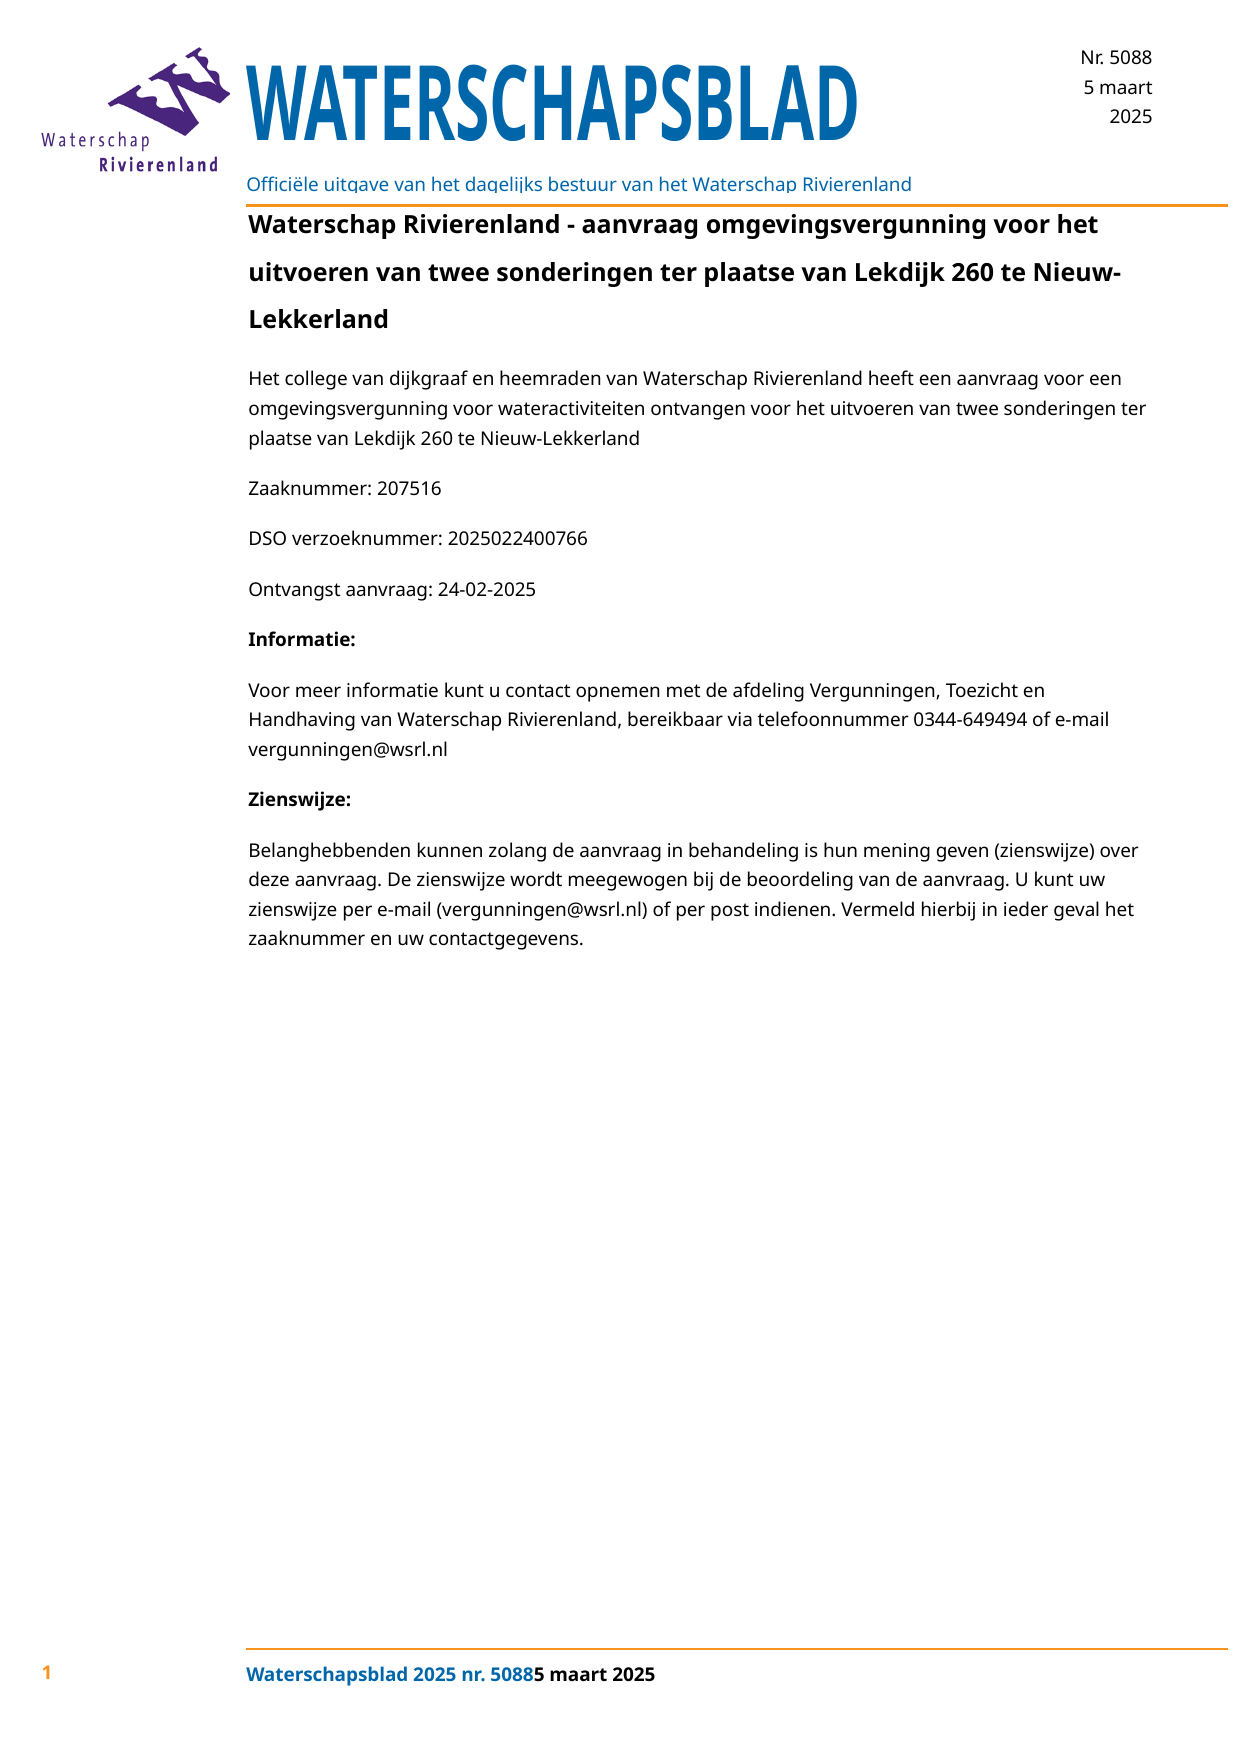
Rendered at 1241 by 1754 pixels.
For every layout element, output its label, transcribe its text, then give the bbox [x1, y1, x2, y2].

text Belanghebbenden kunnen zolang de aanvraag in behandeling is hun mening geven (zienswijze) over deze aanvraag. De zienswijze wordt meegewogen bij de beoordeling van de aanvraag. U kunt uw zienswijze per e-mail (vergunningen@wsrl.nl) of per post indienen. Vermeld hierbij in ieder geval het zaaknummer en uw contactgegevens. [248, 837, 1152, 951]
text Waterschap Rivierenland - aanvraag omgevingsvergunning voor het uitvoeren van twee sonderingen ter plaatse van Lekdijk 260 te Nieuw-Lekkerland [248, 207, 1152, 336]
text DSO verzoeknummer: 2025022400766 [248, 526, 1152, 551]
text Informatie: [248, 626, 1152, 652]
text Voor meer informatie kunt u contact opnemen met de afdeling Vergunningen, Toezicht en Handhaving van Waterschap Rivierenland, bereikbaar via telefoonnummer 0344-649494 of e-mail vergunningen@wsrl.nl [248, 677, 1152, 762]
text Zienswijze: [248, 786, 1152, 812]
text Het college van dijkgraaf en heemraden van Waterschap Rivierenland heeft een aanvraag voor een omgevingsvergunning voor wateractiviteiten ontvangen voor het uitvoeren van twee sonderingen ter plaatse van Lekdijk 260 te Nieuw-Lekkerland [248, 366, 1152, 450]
text Ontvangst aanvraag: 24-02-2025 [248, 576, 1152, 602]
text Zaaknummer: 207516 [248, 475, 1152, 501]
picture [41, 47, 231, 172]
